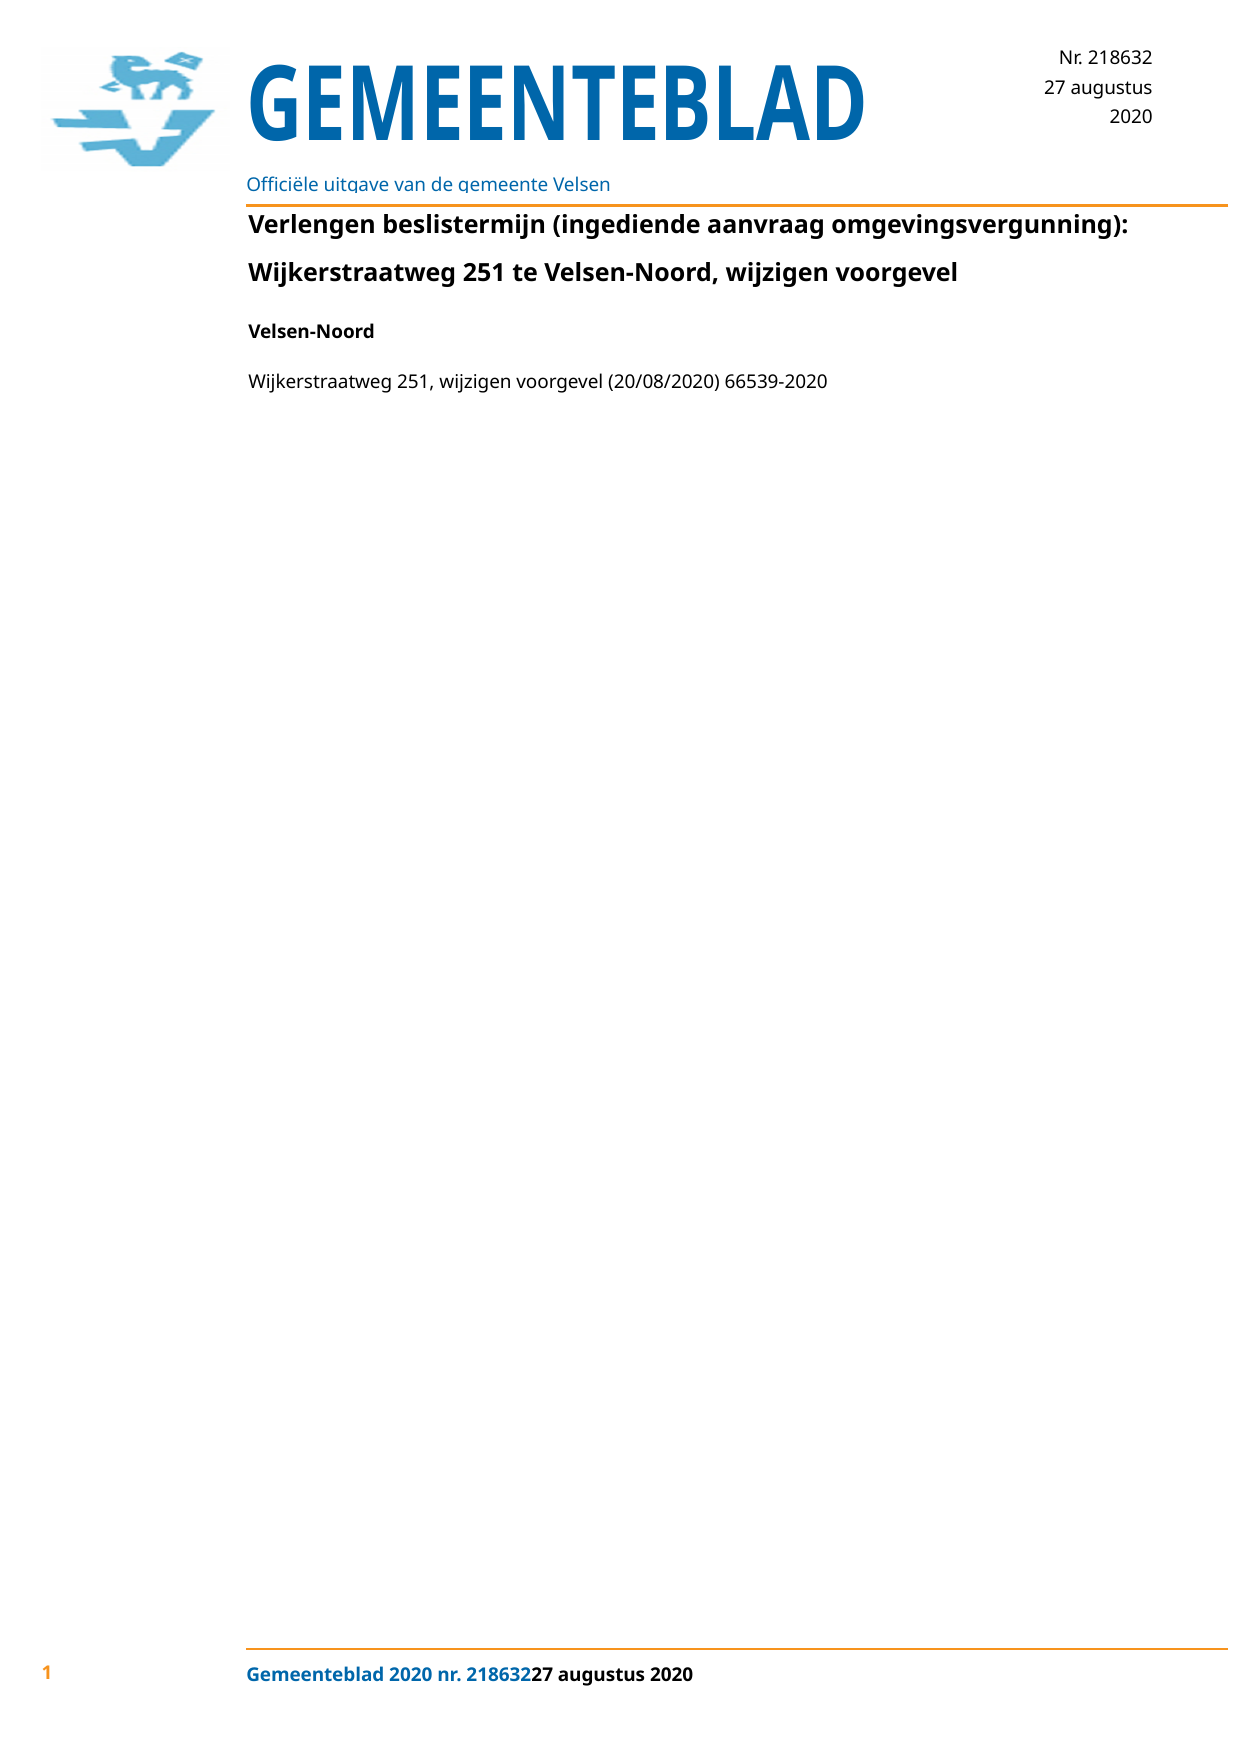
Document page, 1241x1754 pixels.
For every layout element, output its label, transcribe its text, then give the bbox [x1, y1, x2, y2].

text Velsen-Noord [248, 318, 1152, 344]
text Wijkerstraatweg 251, wijzigen voorgevel (20/08/2020) 66539-2020 [248, 368, 1152, 394]
picture [41, 47, 231, 172]
text Verlengen beslistermijn (ingediende aanvraag omgevingsvergunning): Wijkerstraatweg 251 te Velsen-Noord, wijzigen voorgevel [248, 207, 1152, 288]
